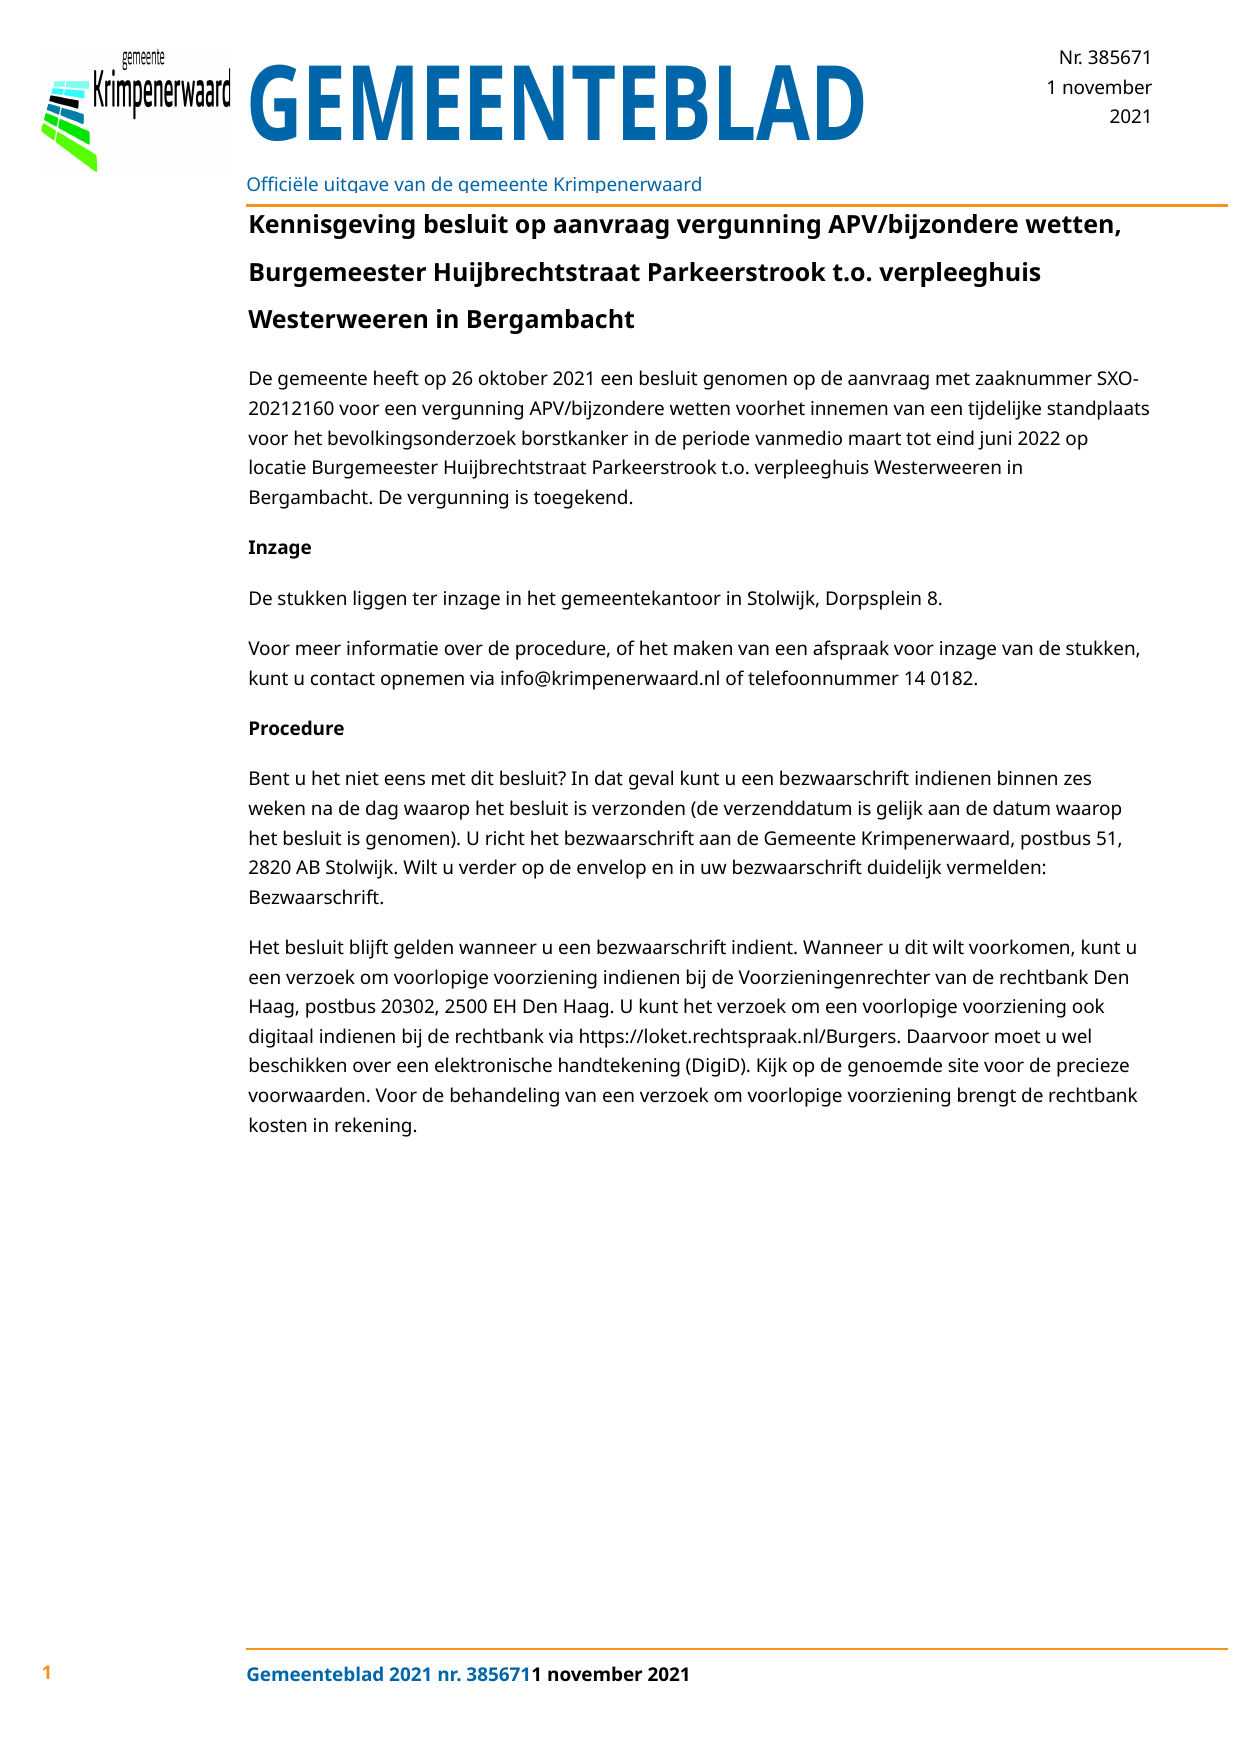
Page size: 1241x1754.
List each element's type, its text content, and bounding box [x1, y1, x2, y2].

text Inzage [248, 534, 1152, 560]
text De gemeente heeft op 26 oktober 2021 een besluit genomen op de aanvraag met zaaknummer SXO-20212160 voor een vergunning APV/bijzondere wetten voorhet innemen van een tijdelijke standplaats voor het bevolkingsonderzoek borstkanker in de periode vanmedio maart tot eind juni 2022 op locatie Burgemeester Huijbrechtstraat Parkeerstrook t.o. verpleeghuis Westerweeren in Bergambacht. De vergunning is toegekend. [248, 366, 1152, 509]
text De stukken liggen ter inzage in het gemeentekantoor in Stolwijk, Dorpsplein 8. [248, 585, 1152, 610]
text Kennisgeving besluit op aanvraag vergunning APV/bijzondere wetten, Burgemeester Huijbrechtstraat Parkeerstrook t.o. verpleeghuis Westerweeren in Bergambacht [248, 207, 1152, 336]
text Procedure [248, 715, 1152, 741]
text Bent u het niet eens met dit besluit? In dat geval kunt u een bezwaarschrift indienen binnen zes weken na de dag waarop het besluit is verzonden (de verzenddatum is gelijk aan de datum waarop het besluit is genomen). U richt het bezwaarschrift aan de Gemeente Krimpenerwaard, postbus 51, 2820 AB Stolwijk. Wilt u verder op de envelop en in uw bezwaarschrift duidelijk vermelden: Bezwaarschrift. [248, 766, 1152, 909]
text Het besluit blijft gelden wanneer u een bezwaarschrift indient. Wanneer u dit wilt voorkomen, kunt u een verzoek om voorlopige voorziening indienen bij de Voorzieningenrechter van de rechtbank Den Haag, postbus 20302, 2500 EH Den Haag. U kunt het verzoek om een voorlopige voorziening ook digitaal indienen bij de rechtbank via https://loket.rechtspraak.nl/Burgers. Daarvoor moet u wel beschikken over een elektronische handtekening (DigiD). Kijk op de genoemde site voor de precieze voorwaarden. Voor de behandeling van een verzoek om voorlopige voorziening brengt de rechtbank kosten in rekening. [248, 934, 1152, 1137]
picture [41, 47, 231, 172]
text Voor meer informatie over de procedure, of het maken van een afspraak voor inzage van de stukken, kunt u contact opnemen via info@krimpenerwaard.nl of telefoonnummer 14 0182. [248, 635, 1152, 690]
